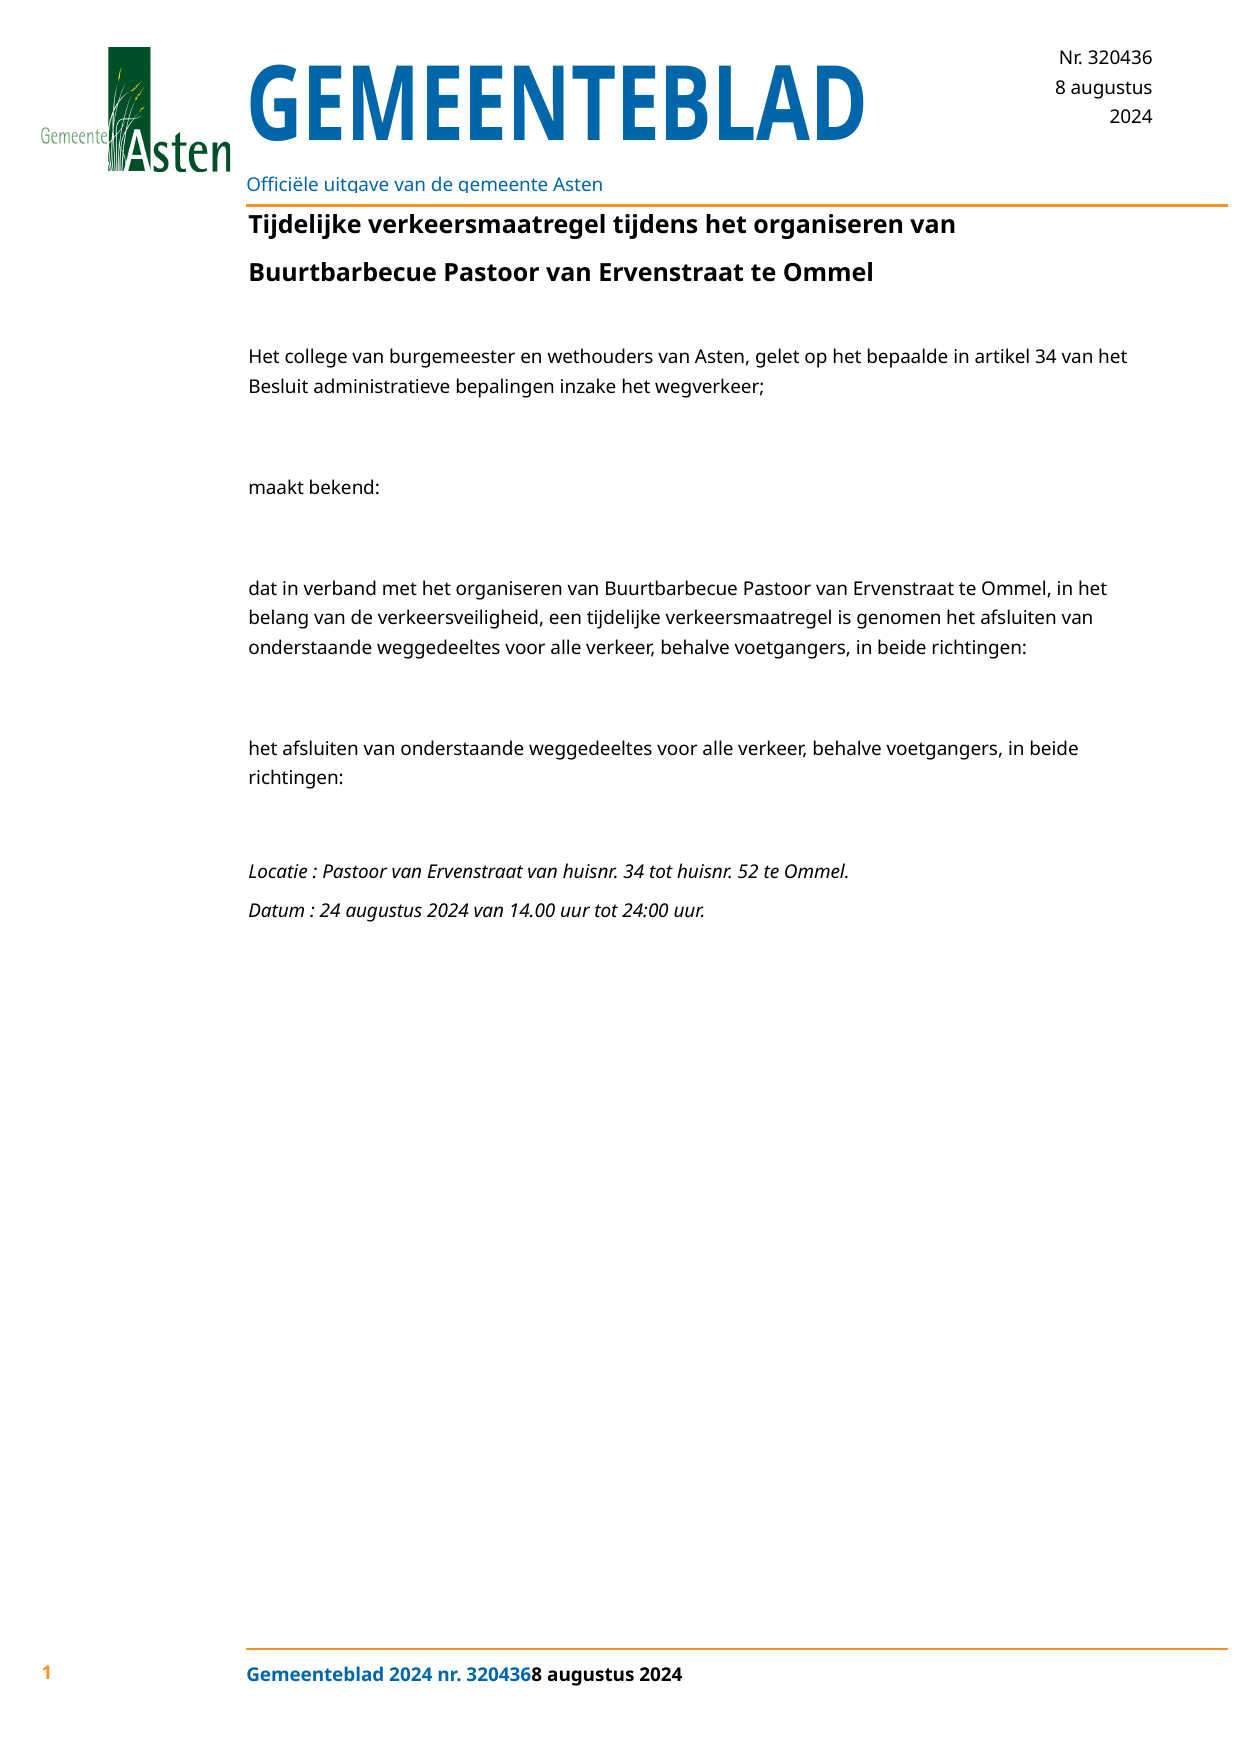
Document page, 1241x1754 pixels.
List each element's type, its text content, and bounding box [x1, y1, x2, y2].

text het afsluiten van onderstaande weggedeeltes voor alle verkeer, behalve voetgangers, in beide richtingen: [248, 735, 1152, 790]
picture [41, 47, 231, 172]
text Het college van burgemeester en wethouders van Asten, gelet op het bepaalde in artikel 34 van het Besluit administratieve bepalingen inzake het wegverkeer; [248, 344, 1152, 399]
text Datum : 24 augustus 2024 van 14.00 uur tot 24:00 uur. [248, 897, 1152, 923]
text dat in verband met het organiseren van Buurtbarbecue Pastoor van Ervenstraat te Ommel, in het belang van de verkeersveiligheid, een tijdelijke verkeersmaatregel is genomen het afsluiten van onderstaande weggedeeltes voor alle verkeer, behalve voetgangers, in beide richtingen: [248, 575, 1152, 660]
text maakt bekend: [248, 474, 1152, 500]
text Tijdelijke verkeersmaatregel tijdens het organiseren van Buurtbarbecue Pastoor van Ervenstraat te Ommel [248, 207, 1152, 288]
text Locatie : Pastoor van Ervenstraat van huisnr. 34 tot huisnr. 52 te Ommel. [248, 858, 1152, 884]
